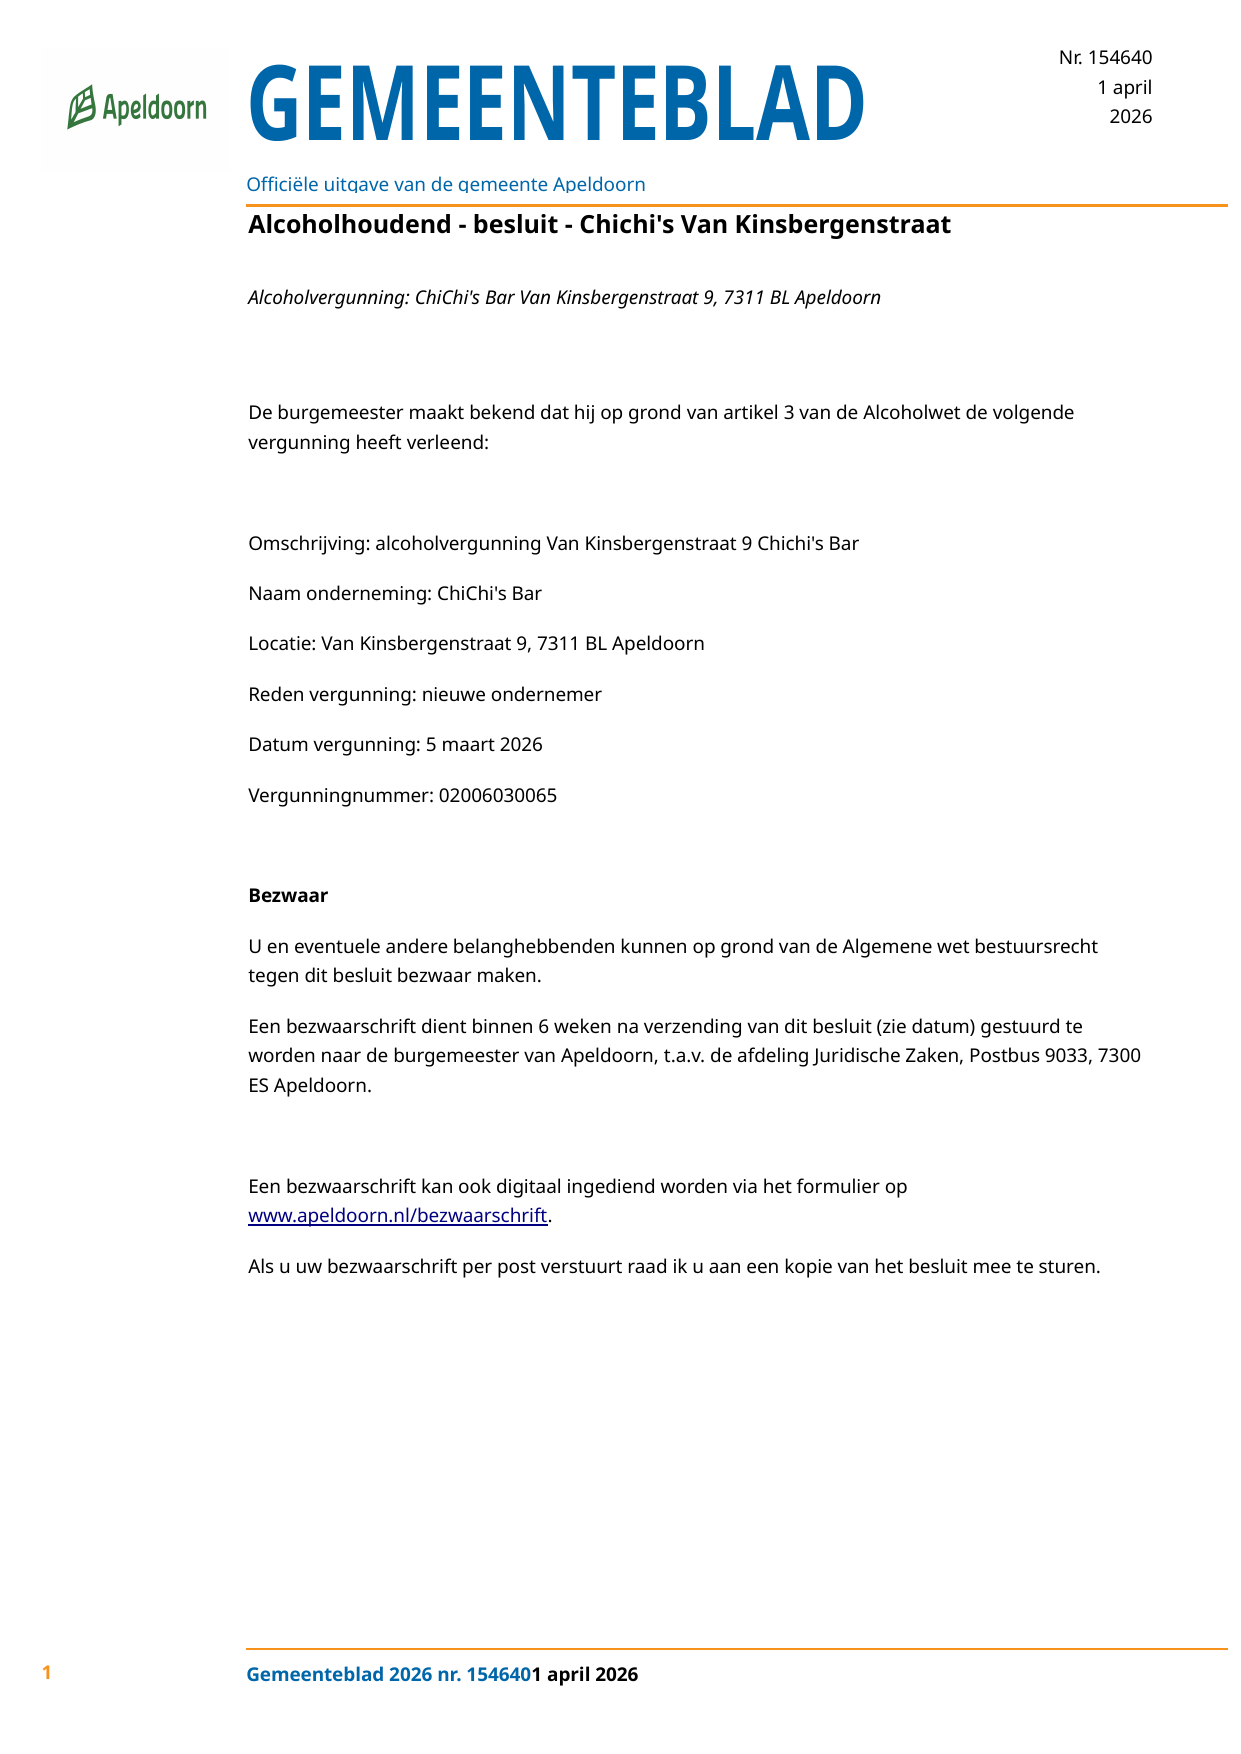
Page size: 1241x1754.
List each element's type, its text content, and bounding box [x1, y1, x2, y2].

text Datum vergunning: 5 maart 2026 [248, 731, 1152, 757]
text Een bezwaarschrift kan ook digitaal ingediend worden via het formulier op www.apeldoorn.nl/bezwaarschrift. [248, 1173, 1152, 1228]
text Bezwaar [248, 883, 1152, 908]
text Naam onderneming: ChiChi's Bar [248, 580, 1152, 606]
text De burgemeester maakt bekend dat hij op grond van artikel 3 van de Alcoholwet de volgende vergunning heeft verleend: [248, 399, 1152, 454]
text Omschrijving: alcoholvergunning Van Kinsbergenstraat 9 Chichi's Bar [248, 530, 1152, 555]
text Reden vergunning: nieuwe ondernemer [248, 681, 1152, 707]
text Alcoholvergunning: ChiChi's Bar Van Kinsbergenstraat 9, 7311 BL Apeldoorn [248, 284, 1152, 309]
text Vergunningnummer: 02006030065 [248, 782, 1152, 807]
text Alcoholhoudend - besluit - Chichi's Van Kinsbergenstraat [248, 207, 1152, 241]
text Als u uw bezwaarschrift per post verstuurt raad ik u aan een kopie van het besluit mee te sturen. [248, 1253, 1152, 1279]
text Een bezwaarschrift dient binnen 6 weken na verzending van dit besluit (zie datum) gestuurd te worden naar de burgemeester van Apeldoorn, t.a.v. de afdeling Juridische Zaken, Postbus 9033, 7300 ES Apeldoorn. [248, 1013, 1152, 1098]
picture [41, 47, 231, 172]
text U en eventuele andere belanghebbenden kunnen op grond van de Algemene wet bestuursrecht tegen dit besluit bezwaar maken. [248, 933, 1152, 988]
text Locatie: Van Kinsbergenstraat 9, 7311 BL Apeldoorn [248, 631, 1152, 656]
